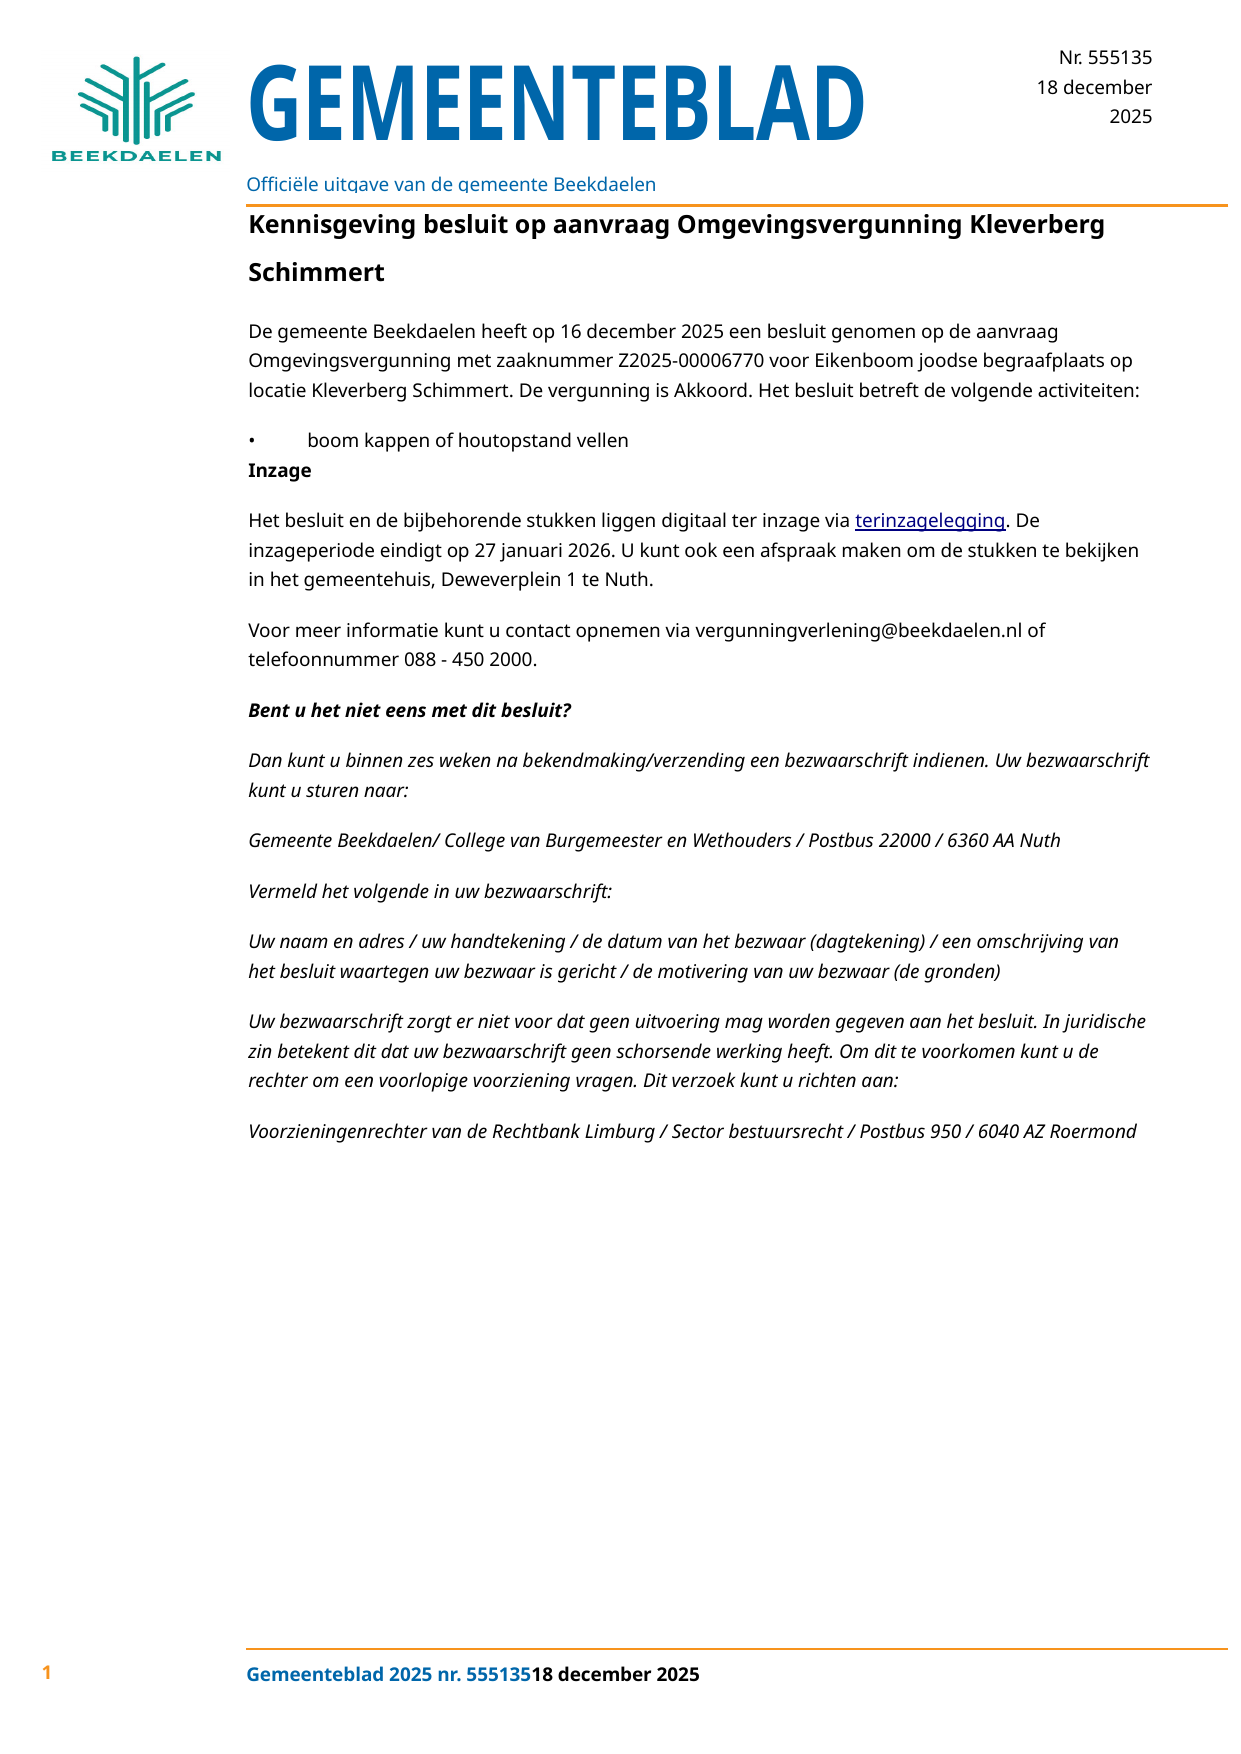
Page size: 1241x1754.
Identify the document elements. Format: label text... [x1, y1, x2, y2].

text Voor meer informatie kunt u contact opnemen via vergunningverlening@beekdaelen.nl of telefoonnummer 088 - 450 2000. [248, 617, 1152, 672]
text Gemeente Beekdaelen/ College van Burgemeester en Wethouders / Postbus 22000 / 6360 AA Nuth [248, 827, 1152, 853]
text Inzage [248, 457, 1152, 483]
text Voorzieningenrechter van de Rechtbank Limburg / Sector bestuursrecht / Postbus 950 / 6040 AZ Roermond [248, 1118, 1152, 1144]
text Vermeld het volgende in uw bezwaarschrift: [248, 878, 1152, 904]
text Dan kunt u binnen zes weken na bekendmaking/verzending een bezwaarschrift indienen. Uw bezwaarschrift kunt u sturen naar: [248, 747, 1152, 803]
text Het besluit en de bijbehorende stukken liggen digitaal ter inzage via terinzagelegging. De inzageperiode eindigt op 27 januari 2026. U kunt ook een afspraak maken om de stukken te bekijken in het gemeentehuis, Deweverplein 1 te Nuth. [248, 507, 1152, 592]
text Uw naam en adres / uw handtekening / de datum van het bezwaar (dagtekening) / een omschrijving van het besluit waartegen uw bezwaar is gericht / de motivering van uw bezwaar (de gronden) [248, 928, 1152, 984]
text De gemeente Beekdaelen heeft op 16 december 2025 een besluit genomen op de aanvraag Omgevingsvergunning met zaaknummer Z2025-00006770 voor Eikenboom joodse begraafplaats op locatie Kleverberg Schimmert. De vergunning is Akkoord. Het besluit betreft de volgende activiteiten: [248, 318, 1152, 403]
text Uw bezwaarschrift zorgt er niet voor dat geen uitvoering mag worden gegeven aan het besluit. In juridische zin betekent dit dat uw bezwaarschrift geen schorsende werking heeft. Om dit te voorkomen kunt u de rechter om een voorlopige voorziening vragen. Dit verzoek kunt u richten aan: [248, 1008, 1152, 1093]
picture [41, 47, 231, 172]
list boom kappen of houtopstand vellen [248, 427, 1152, 453]
text Kennisgeving besluit op aanvraag Omgevingsvergunning Kleverberg Schimmert [248, 207, 1152, 288]
text Bent u het niet eens met dit besluit? [248, 697, 1152, 723]
